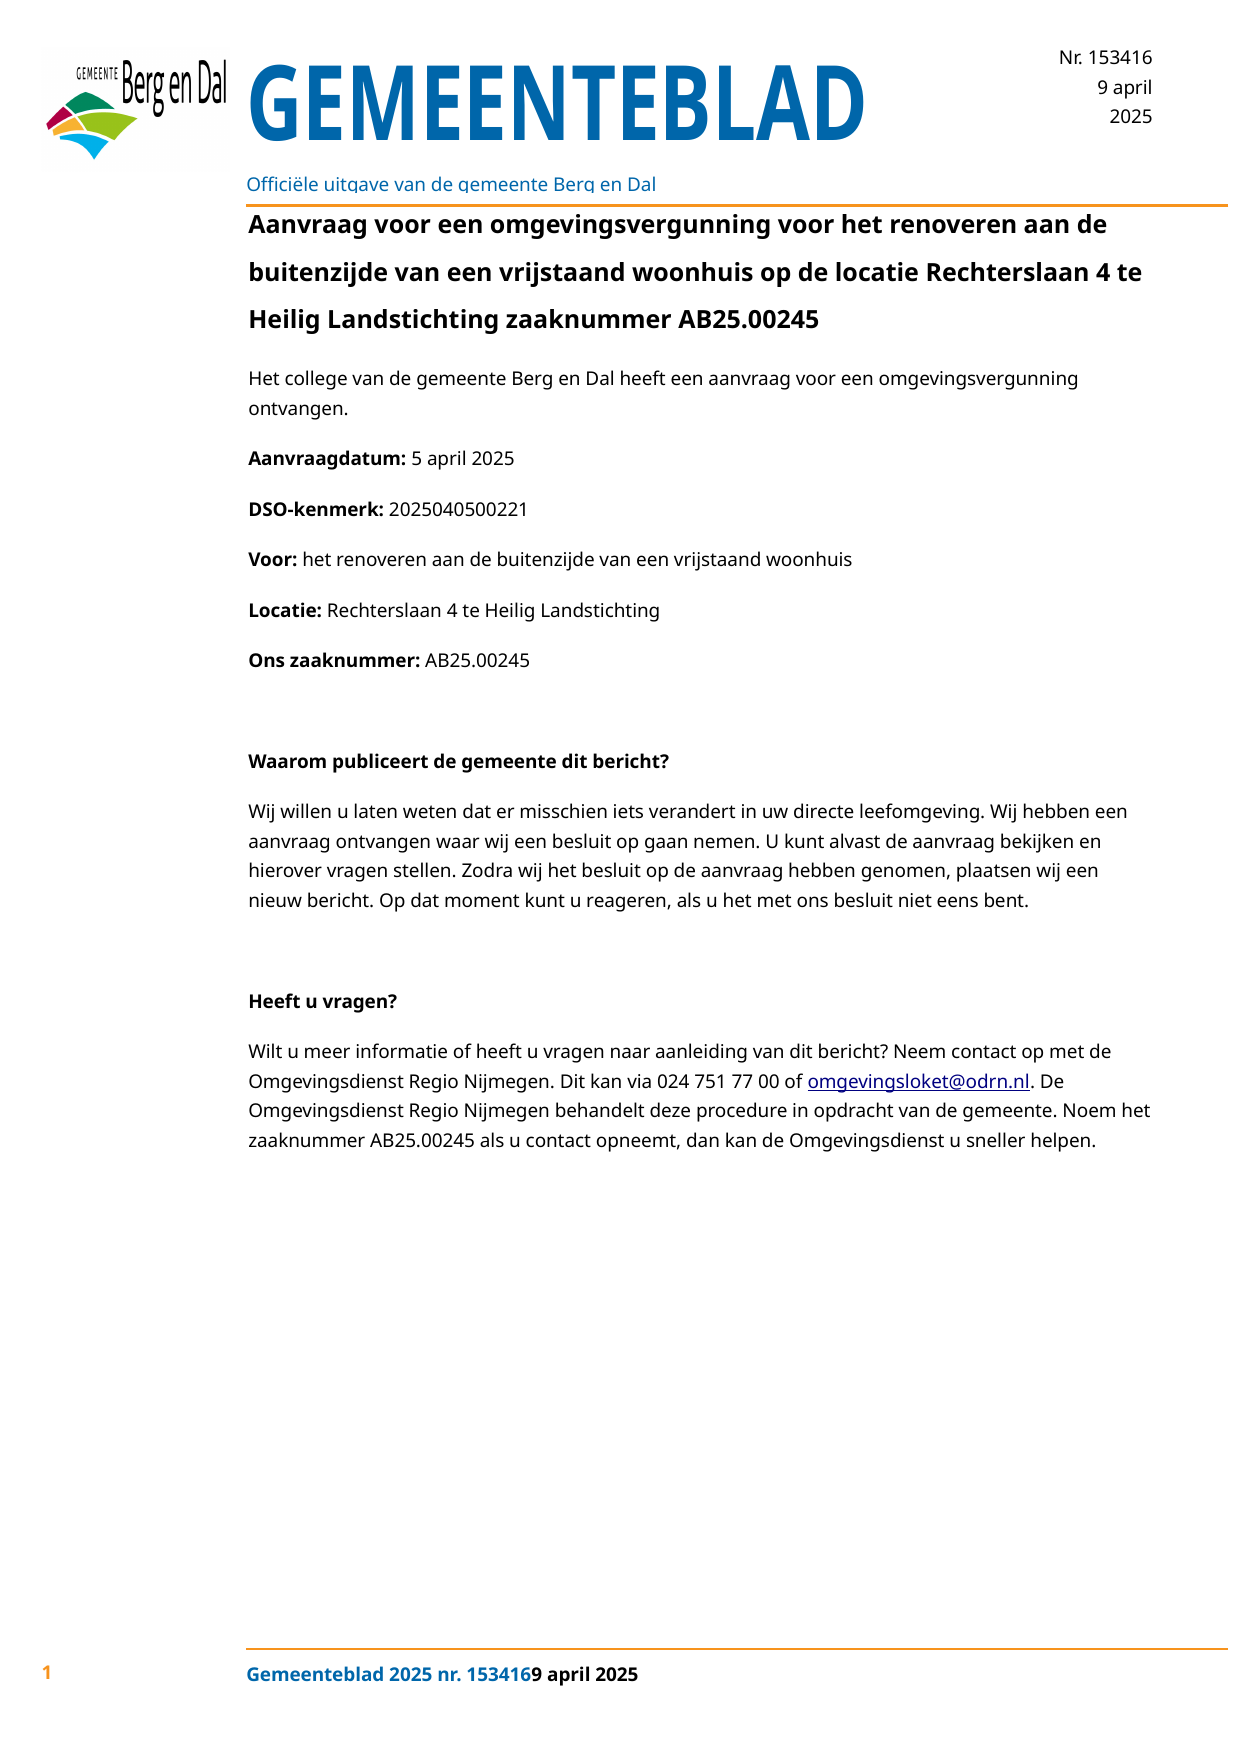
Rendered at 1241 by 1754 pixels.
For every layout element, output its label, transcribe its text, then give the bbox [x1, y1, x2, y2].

text Aanvraagdatum: 5 april 2025 [248, 446, 1152, 471]
text DSO-kenmerk: 2025040500221 [248, 496, 1152, 522]
text Wij willen u laten weten dat er misschien iets verandert in uw directe leefomgeving. Wij hebben een aanvraag ontvangen waar wij een besluit op gaan nemen. U kunt alvast de aanvraag bekijken en hierover vragen stellen. Zodra wij het besluit op de aanvraag hebben genomen, plaatsen wij een nieuw bericht. Op dat moment kunt u reageren, als u het met ons besluit niet eens bent. [248, 798, 1152, 913]
text Aanvraag voor een omgevingsvergunning voor het renoveren aan de buitenzijde van een vrijstaand woonhuis op de locatie Rechterslaan 4 te Heilig Landstichting zaaknummer AB25.00245 [248, 207, 1152, 336]
picture [41, 47, 231, 172]
text Locatie: Rechterslaan 4 te Heilig Landstichting [248, 597, 1152, 622]
text Ons zaaknummer: AB25.00245 [248, 647, 1152, 673]
text Het college van de gemeente Berg en Dal heeft een aanvraag voor een omgevingsvergunning ontvangen. [248, 366, 1152, 421]
text Wilt u meer informatie of heeft u vragen naar aanleiding van dit bericht? Neem contact op met de Omgevingsdienst Regio Nijmegen. Dit kan via 024 751 77 00 of omgevingsloket@odrn.nl. De Omgevingsdienst Regio Nijmegen behandelt deze procedure in opdracht van de gemeente. Noem het zaaknummer AB25.00245 als u contact opneemt, dan kan de Omgevingsdienst u sneller helpen. [248, 1038, 1152, 1153]
text Voor: het renoveren aan de buitenzijde van een vrijstaand woonhuis [248, 546, 1152, 572]
text Waarom publiceert de gemeente dit bericht? [248, 748, 1152, 774]
text Heeft u vragen? [248, 988, 1152, 1014]
